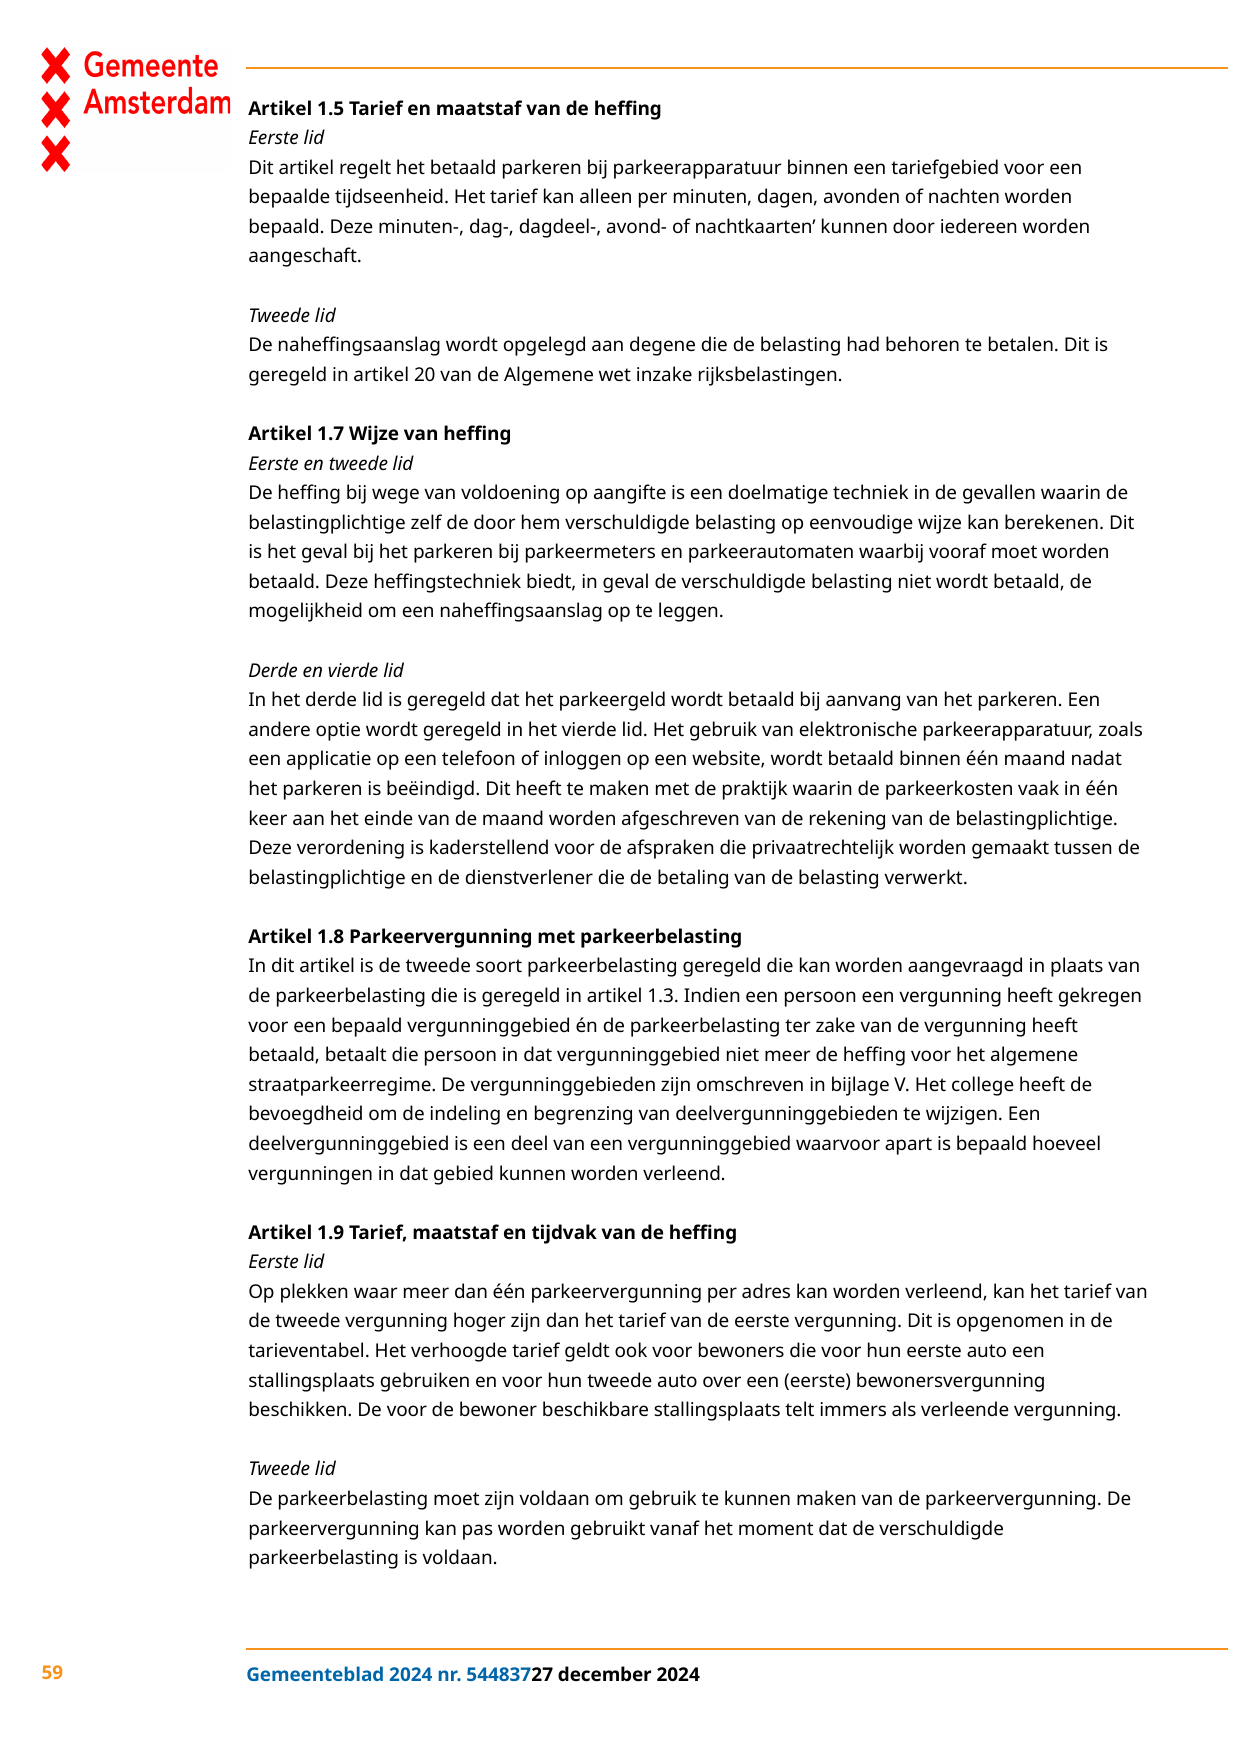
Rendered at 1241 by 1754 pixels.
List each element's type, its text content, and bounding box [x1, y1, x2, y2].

text Derde en vierde lid [248, 657, 1152, 683]
text De parkeerbelasting moet zijn voldaan om gebruik te kunnen maken van de parkeervergunning. De parkeervergunning kan pas worden gebruikt vanaf het moment dat de verschuldigde parkeerbelasting is voldaan. [248, 1485, 1152, 1570]
text De naheffingsaanslag wordt opgelegd aan degene die de belasting had behoren te betalen. Dit is geregeld in artikel 20 van de Algemene wet inzake rijksbelastingen. [248, 331, 1152, 387]
text Eerste lid [248, 124, 1152, 150]
text Artikel 1.9 Tarief, maatstaf en tijdvak van de heffing [248, 1219, 1152, 1245]
text Eerste lid [248, 1248, 1152, 1274]
text Tweede lid [248, 302, 1152, 328]
text Op plekken waar meer dan één parkeervergunning per adres kan worden verleend, kan het tarief van de tweede vergunning hoger zijn dan het tarief van de eerste vergunning. Dit is opgenomen in de tarieventabel. Het verhoogde tarief geldt ook voor bewoners die voor hun eerste auto een stallingsplaats gebruiken en voor hun tweede auto over een (eerste) bewonersvergunning beschikken. De voor de bewoner beschikbare stallingsplaats telt immers als verleende vergunning. [248, 1278, 1152, 1422]
text De heffing bij wege van voldoening op aangifte is een doelmatige techniek in de gevallen waarin de belastingplichtige zelf de door hem verschuldigde belasting op eenvoudige wijze kan berekenen. Dit is het geval bij het parkeren bij parkeermeters en parkeerautomaten waarbij vooraf moet worden betaald. Deze heffingstechniek biedt, in geval de verschuldigde belasting niet wordt betaald, de mogelijkheid om een naheffingsaanslag op te leggen. [248, 479, 1152, 623]
text Artikel 1.7 Wijze van heffing [248, 420, 1152, 446]
text Dit artikel regelt het betaald parkeren bij parkeerapparatuur binnen een tariefgebied voor een bepaalde tijdseenheid. Het tarief kan alleen per minuten, dagen, avonden of nachten worden bepaald. Deze minuten-, dag-, dagdeel-, avond- of nachtkaarten’ kunnen door iedereen worden aangeschaft. [248, 154, 1152, 268]
picture [41, 47, 231, 172]
text Tweede lid [248, 1456, 1152, 1481]
text In het derde lid is geregeld dat het parkeergeld wordt betaald bij aanvang van het parkeren. Een andere optie wordt geregeld in het vierde lid. Het gebruik van elektronische parkeerapparatuur, zoals een applicatie op een telefoon of inloggen op een website, wordt betaald binnen één maand nadat het parkeren is beëindigd. Dit heeft te maken met de praktijk waarin de parkeerkosten vaak in één keer aan het einde van de maand worden afgeschreven van de rekening van de belastingplichtige. Deze verordening is kaderstellend voor de afspraken die privaatrechtelijk worden gemaakt tussen de belastingplichtige en de dienstverlener die de betaling van de belasting verwerkt. [248, 686, 1152, 890]
text Eerste en tweede lid [248, 450, 1152, 476]
text Artikel 1.8 Parkeervergunning met parkeerbelasting [248, 923, 1152, 949]
text In dit artikel is de tweede soort parkeerbelasting geregeld die kan worden aangevraagd in plaats van de parkeerbelasting die is geregeld in artikel 1.3. Indien een persoon een vergunning heeft gekregen voor een bepaald vergunninggebied én de parkeerbelasting ter zake van de vergunning heeft betaald, betaalt die persoon in dat vergunninggebied niet meer de heffing voor het algemene straatparkeerregime. De vergunninggebieden zijn omschreven in bijlage V. Het college heeft de bevoegdheid om de indeling en begrenzing van deelvergunninggebieden te wijzigen. Een deelvergunninggebied is een deel van een vergunninggebied waarvoor apart is bepaald hoeveel vergunningen in dat gebied kunnen worden verleend. [248, 953, 1152, 1186]
text Artikel 1.5 Tarief en maatstaf van de heffing [248, 95, 1152, 121]
